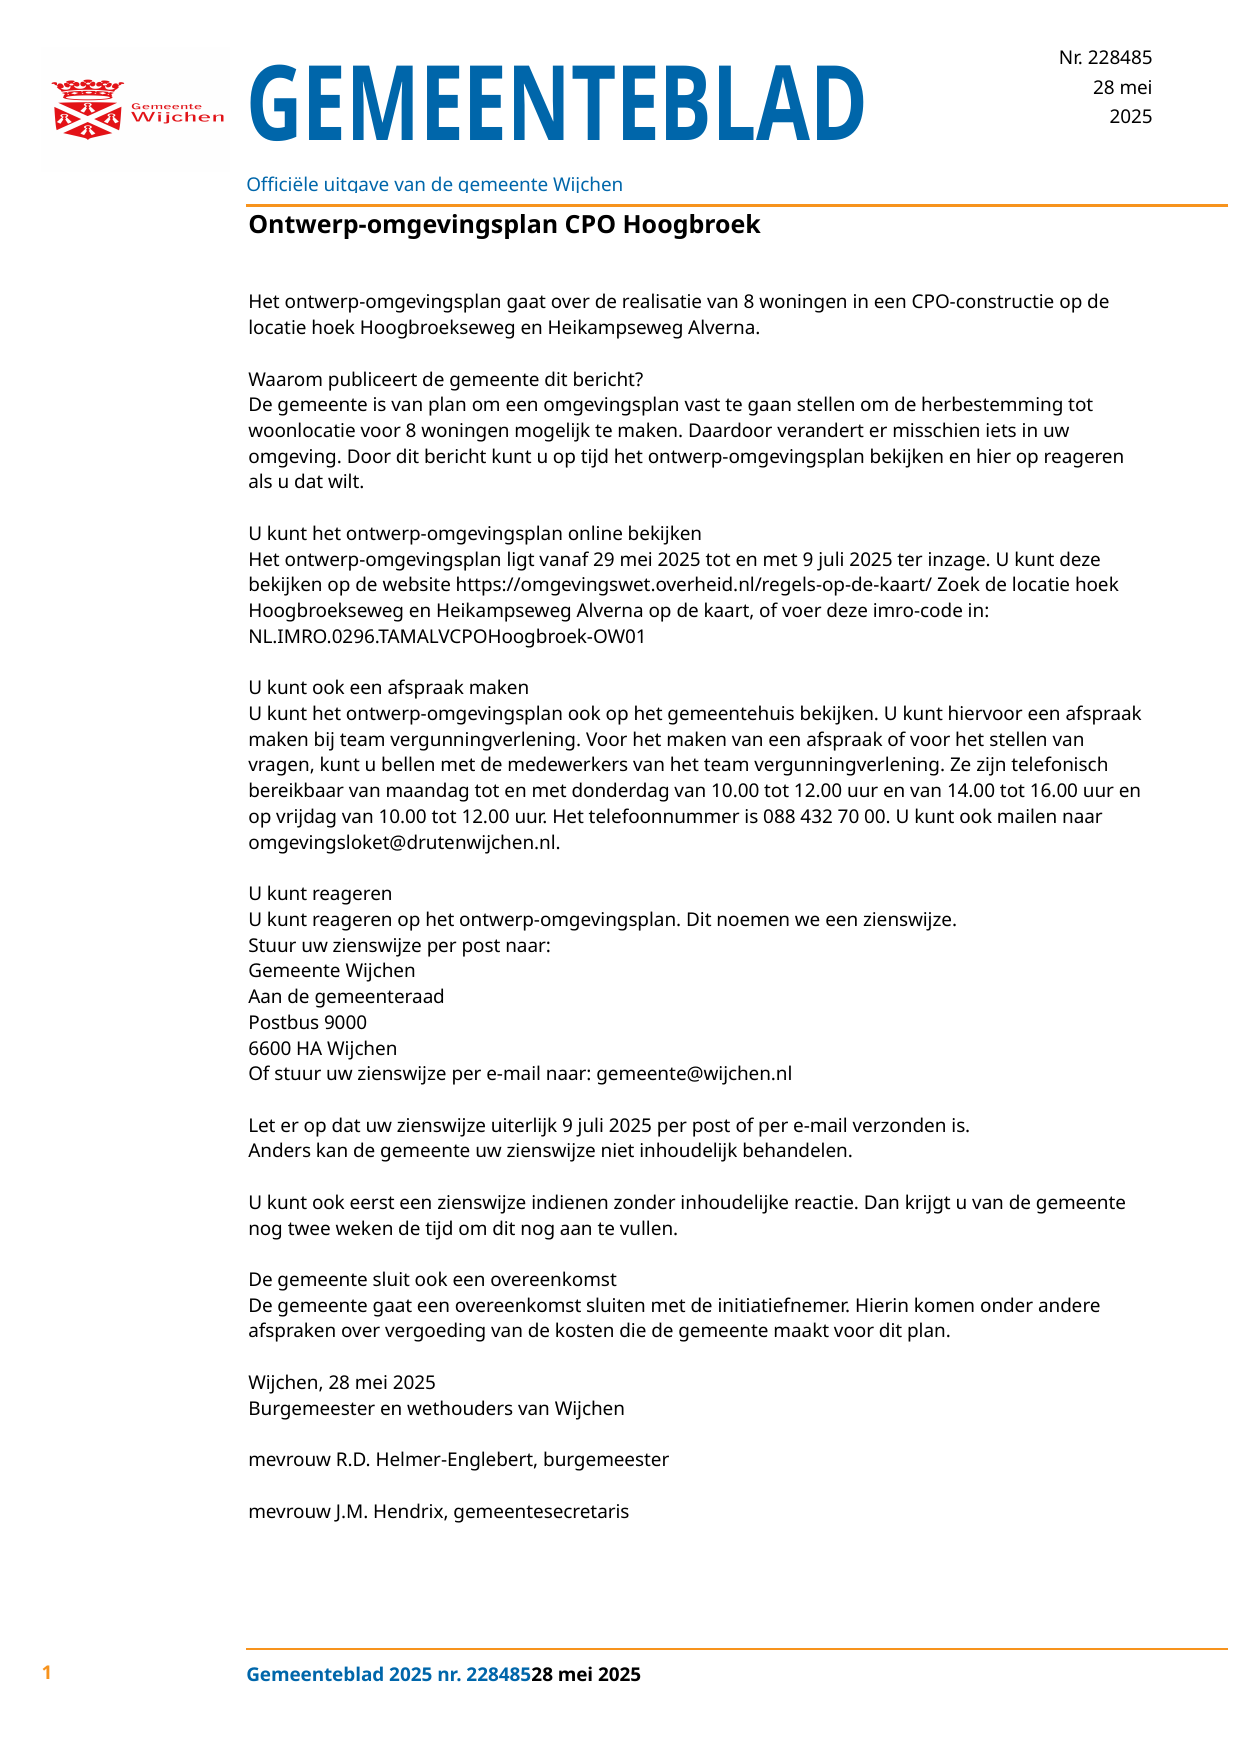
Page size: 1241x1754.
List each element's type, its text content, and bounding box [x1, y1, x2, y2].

text mevrouw J.M. Hendrix, gemeentesecretaris [248, 1498, 1152, 1523]
text Het ontwerp-omgevingsplan ligt vanaf 29 mei 2025 tot en met 9 juli 2025 ter inzage. U kunt deze bekijken op de website https://omgevingswet.overheid.nl/regels-op-de-kaart/ Zoek de locatie hoek Hoogbroekseweg en Heikampseweg Alverna op de kaart, of voer deze imro-code in: NL.IMRO.0296.TAMALVCPOHoogbroek-OW01 [248, 546, 1152, 649]
text Anders kan de gemeente uw zienswijze niet inhoudelijk behandelen. [248, 1138, 1152, 1163]
text Ontwerp-omgevingsplan CPO Hoogbroek [248, 207, 1152, 241]
text U kunt het ontwerp-omgevingsplan ook op het gemeentehuis bekijken. U kunt hiervoor een afspraak maken bij team vergunningverlening. Voor het maken van een afspraak of voor het stellen van vragen, kunt u bellen met de medewerkers van het team vergunningverlening. Ze zijn telefonisch bereikbaar van maandag tot en met donderdag van 10.00 tot 12.00 uur en van 14.00 tot 16.00 uur en op vrijdag van 10.00 tot 12.00 uur. Het telefoonnummer is 088 432 70 00. U kunt ook mailen naar omgevingsloket@drutenwijchen.nl. [248, 700, 1152, 854]
text U kunt het ontwerp-omgevingsplan online bekijken [248, 520, 1152, 546]
text Gemeente Wijchen [248, 957, 1152, 983]
picture [41, 47, 231, 172]
text Burgemeester en wethouders van Wijchen [248, 1395, 1152, 1421]
text Aan de gemeenteraad [248, 983, 1152, 1009]
text U kunt reageren [248, 880, 1152, 906]
text Of stuur uw zienswijze per e-mail naar: gemeente@wijchen.nl [248, 1060, 1152, 1086]
text 6600 HA Wijchen [248, 1035, 1152, 1060]
text Het ontwerp-omgevingsplan gaat over de realisatie van 8 woningen in een CPO-constructie op de locatie hoek Hoogbroekseweg en Heikampseweg Alverna. [248, 288, 1152, 340]
text U kunt ook eerst een zienswijze indienen zonder inhoudelijke reactie. Dan krijgt u van de gemeente nog twee weken de tijd om dit nog aan te vullen. [248, 1189, 1152, 1241]
text mevrouw R.D. Helmer-Englebert, burgemeester [248, 1446, 1152, 1472]
text Let er op dat uw zienswijze uiterlijk 9 juli 2025 per post of per e-mail verzonden is. [248, 1112, 1152, 1138]
text Postbus 9000 [248, 1009, 1152, 1035]
text U kunt reageren op het ontwerp-omgevingsplan. Dit noemen we een zienswijze. [248, 906, 1152, 932]
text De gemeente is van plan om een omgevingsplan vast te gaan stellen om de herbestemming tot woonlocatie voor 8 woningen mogelijk te maken. Daardoor verandert er misschien iets in uw omgeving. Door dit bericht kunt u op tijd het ontwerp-omgevingsplan bekijken en hier op reageren als u dat wilt. [248, 391, 1152, 494]
text Stuur uw zienswijze per post naar: [248, 932, 1152, 957]
text Wijchen, 28 mei 2025 [248, 1369, 1152, 1395]
text Waarom publiceert de gemeente dit bericht? [248, 366, 1152, 391]
text U kunt ook een afspraak maken [248, 674, 1152, 700]
text De gemeente sluit ook een overeenkomst [248, 1266, 1152, 1292]
text De gemeente gaat een overeenkomst sluiten met de initiatiefnemer. Hierin komen onder andere afspraken over vergoeding van de kosten die de gemeente maakt voor dit plan. [248, 1292, 1152, 1343]
